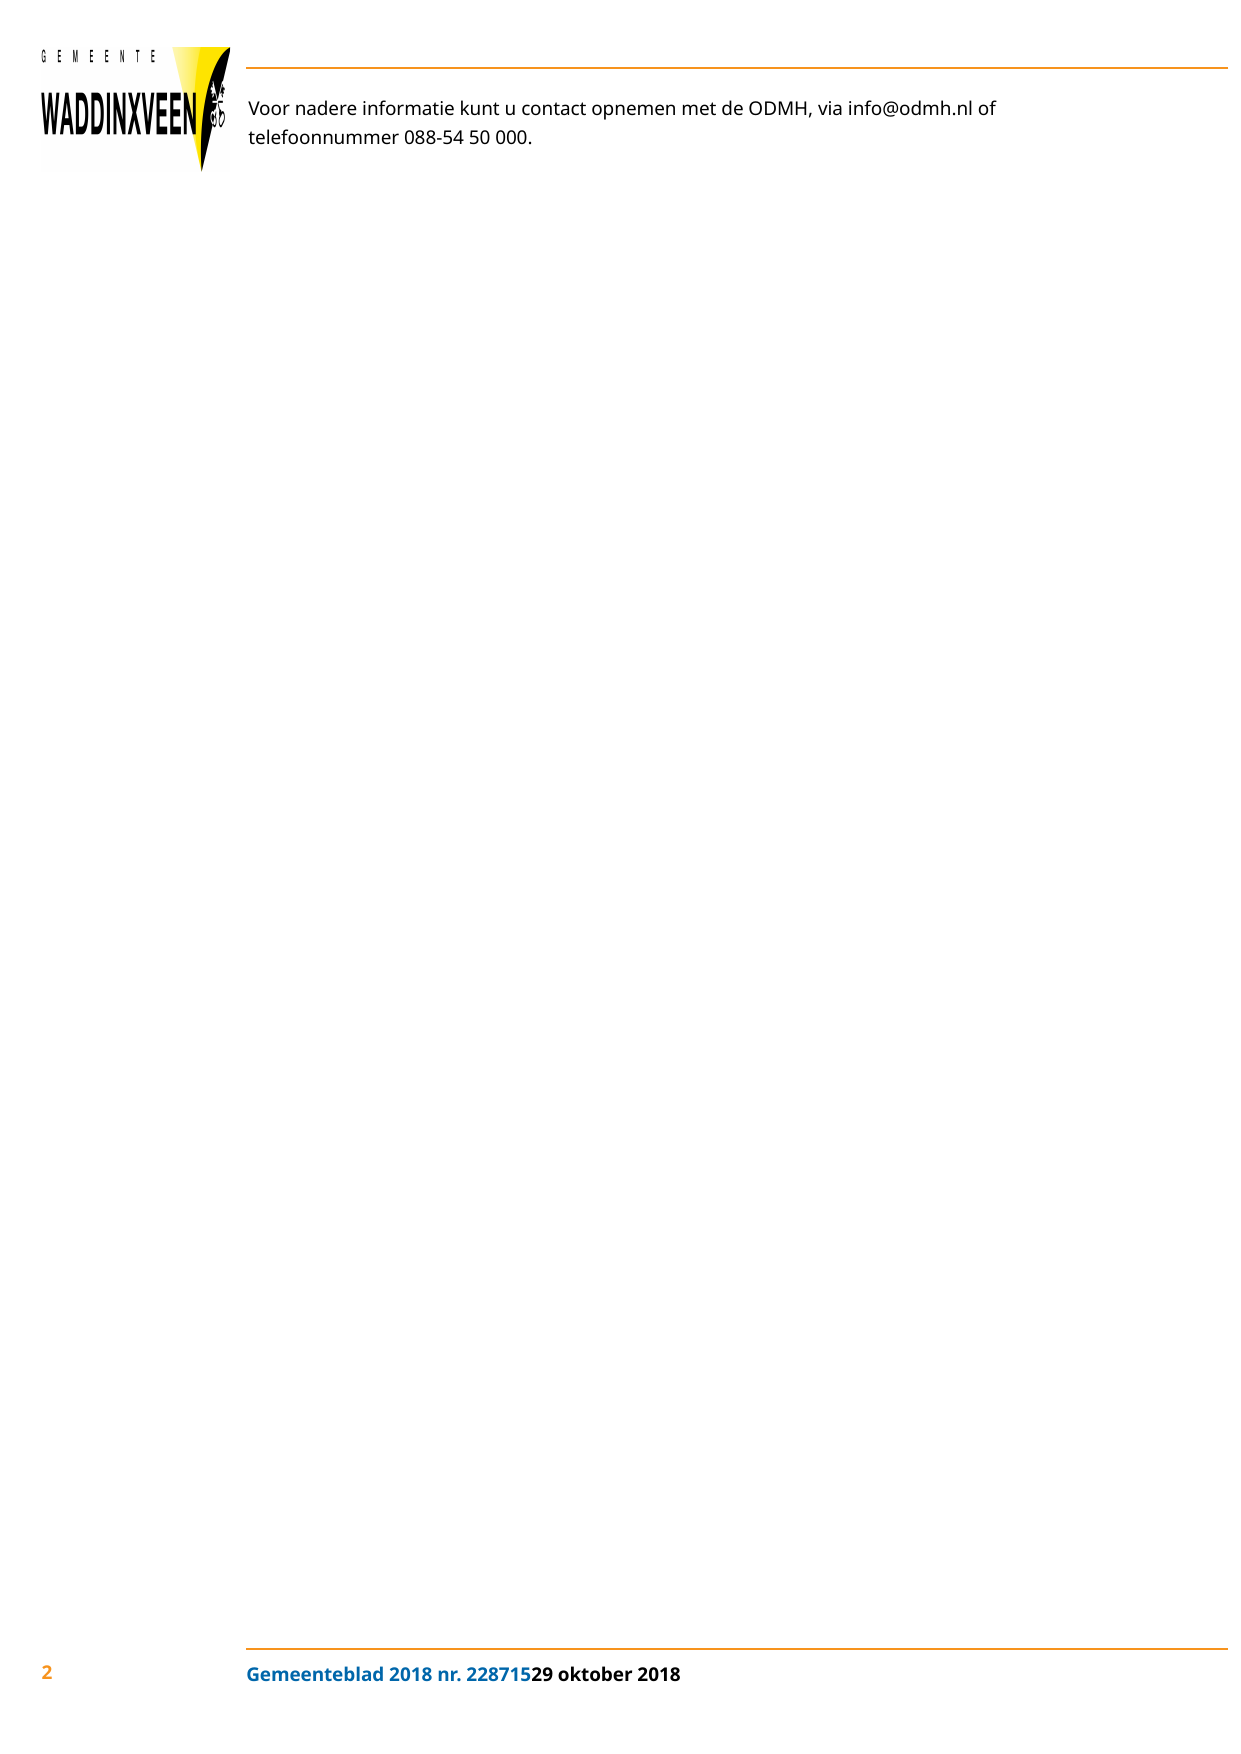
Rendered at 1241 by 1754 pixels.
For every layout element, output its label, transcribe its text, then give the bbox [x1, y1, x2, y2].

text Voor nadere informatie kunt u contact opnemen met de ODMH, via info@odmh.nl of telefoonnummer 088-54 50 000. [248, 95, 1152, 150]
picture [41, 47, 231, 172]
